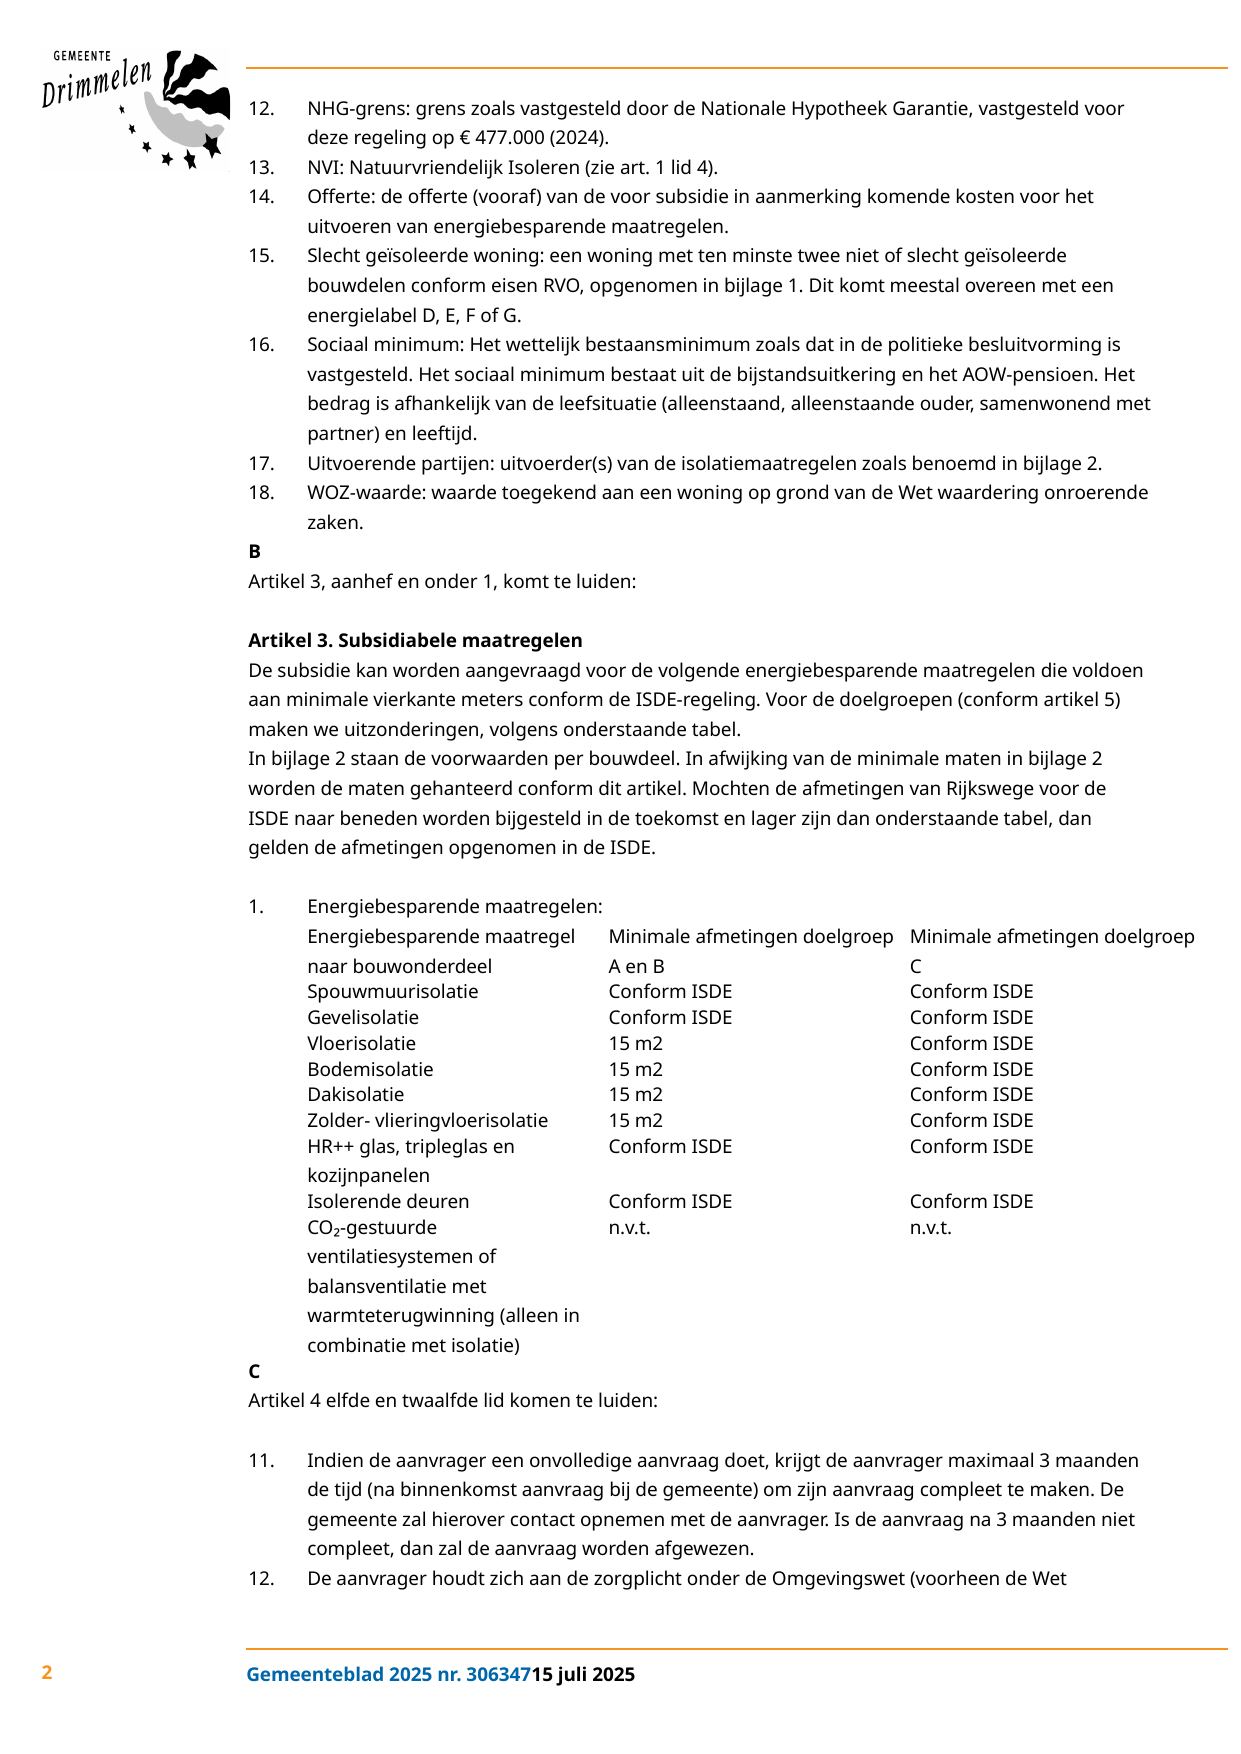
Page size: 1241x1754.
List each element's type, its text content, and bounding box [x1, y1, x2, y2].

list Offerte: de offerte (vooraf) van de voor subsidie in aanmerking komende kosten voor het uitvoeren van energiebesparende maatregelen. [248, 183, 1152, 239]
text In bijlage 2 staan de voorwaarden per bouwdeel. In afwijking van de minimale maten in bijlage 2 worden de maten gehanteerd conform dit artikel. Mochten de afmetingen van Rijkswege voor de ISDE naar beneden worden bijgesteld in de toekomst en lager zijn dan onderstaande tabel, dan gelden de afmetingen opgenomen in de ISDE. [248, 746, 1152, 860]
table_cell Gevelisolatie [307, 1004, 608, 1030]
table_cell Conform ISDE [608, 1004, 909, 1030]
table_cell Conform ISDE [608, 1133, 909, 1188]
list Energiebesparende maatregelen: [248, 893, 1152, 919]
text C [248, 1358, 1152, 1384]
table_header Energiebesparende maatregel naar bouwonderdeel [307, 923, 608, 978]
table_cell Conform ISDE [910, 1133, 1211, 1188]
table_cell 15 m2 [608, 1081, 909, 1107]
table_cell n.v.t. [608, 1214, 909, 1358]
table_cell 15 m2 [608, 1030, 909, 1056]
table_cell 15 m2 [608, 1107, 909, 1133]
list Uitvoerende partijen: uitvoerder(s) van de isolatiemaatregelen zoals benoemd in bijlage 2. [248, 450, 1152, 476]
list WOZ-waarde: waarde toegekend aan een woning op grond van de Wet waardering onroerende zaken. [248, 479, 1152, 535]
table_cell n.v.t. [910, 1214, 1211, 1358]
table_cell Conform ISDE [910, 979, 1211, 1004]
list Slecht geïsoleerde woning: een woning met ten minste twee niet of slecht geïsoleerde bouwdelen conform eisen RVO, opgenomen in bijlage 1. Dit komt meestal overeen met een energielabel D, E, F of G. [248, 243, 1152, 328]
table_cell 15 m2 [608, 1056, 909, 1081]
table_cell Conform ISDE [910, 1004, 1211, 1030]
list De aanvrager houdt zich aan de zorgplicht onder de Omgevingswet (voorheen de Wet [248, 1565, 1152, 1591]
list NHG-grens: grens zoals vastgesteld door de Nationale Hypotheek Garantie, vastgesteld voor deze regeling op € 477.000 (2024). [248, 95, 1152, 150]
table_cell Zolder- vlieringvloerisolatie [307, 1107, 608, 1133]
list NVI: Natuurvriendelijk Isoleren (zie art. 1 lid 4). [248, 154, 1152, 180]
table_cell Conform ISDE [608, 1188, 909, 1214]
text De subsidie kan worden aangevraagd voor de volgende energiebesparende maatregelen die voldoen aan minimale vierkante meters conform de ISDE-regeling. Voor de doelgroepen (conform artikel 5) maken we uitzonderingen, volgens onderstaande tabel. [248, 657, 1152, 742]
table_cell Conform ISDE [910, 1030, 1211, 1056]
table_cell HR++ glas, tripleglas en kozijnpanelen [307, 1133, 608, 1188]
table_cell Spouwmuurisolatie [307, 979, 608, 1004]
table_header Minimale afmetingen doelgroep C [910, 923, 1211, 978]
text Artikel 3. Subsidiabele maatregelen [248, 627, 1152, 653]
table_cell Bodemisolatie [307, 1056, 608, 1081]
table_cell Conform ISDE [910, 1056, 1211, 1081]
table_cell Conform ISDE [910, 1081, 1211, 1107]
text Artikel 4 elfde en twaalfde lid komen te luiden: [248, 1388, 1152, 1413]
table_cell CO₂-gestuurde ventilatiesystemen of balansventilatie met warmteterugwinning (alleen in combinatie met isolatie) [307, 1214, 608, 1358]
text B [248, 538, 1152, 564]
picture [41, 47, 231, 172]
list Sociaal minimum: Het wettelijk bestaansminimum zoals dat in de politieke besluitvorming is vastgesteld. Het sociaal minimum bestaat uit de bijstandsuitkering en het AOW-pensioen. Het bedrag is afhankelijk van de leefsituatie (alleenstaand, alleenstaande ouder, samenwonend met partner) en leeftijd. [248, 331, 1152, 446]
list Indien de aanvrager een onvolledige aanvraag doet, krijgt de aanvrager maximaal 3 maanden de tijd (na binnenkomst aanvraag bij de gemeente) om zijn aanvraag compleet te maken. De gemeente zal hierover contact opnemen met de aanvrager. Is de aanvraag na 3 maanden niet compleet, dan zal de aanvraag worden afgewezen. [248, 1447, 1152, 1561]
table_cell Dakisolatie [307, 1081, 608, 1107]
table_cell Conform ISDE [910, 1107, 1211, 1133]
table_cell Conform ISDE [910, 1188, 1211, 1214]
table_cell Vloerisolatie [307, 1030, 608, 1056]
table_cell Isolerende deuren [307, 1188, 608, 1214]
table_header Minimale afmetingen doelgroep A en B [608, 923, 909, 978]
table_cell Conform ISDE [608, 979, 909, 1004]
text Artikel 3, aanhef en onder 1, komt te luiden: [248, 568, 1152, 594]
